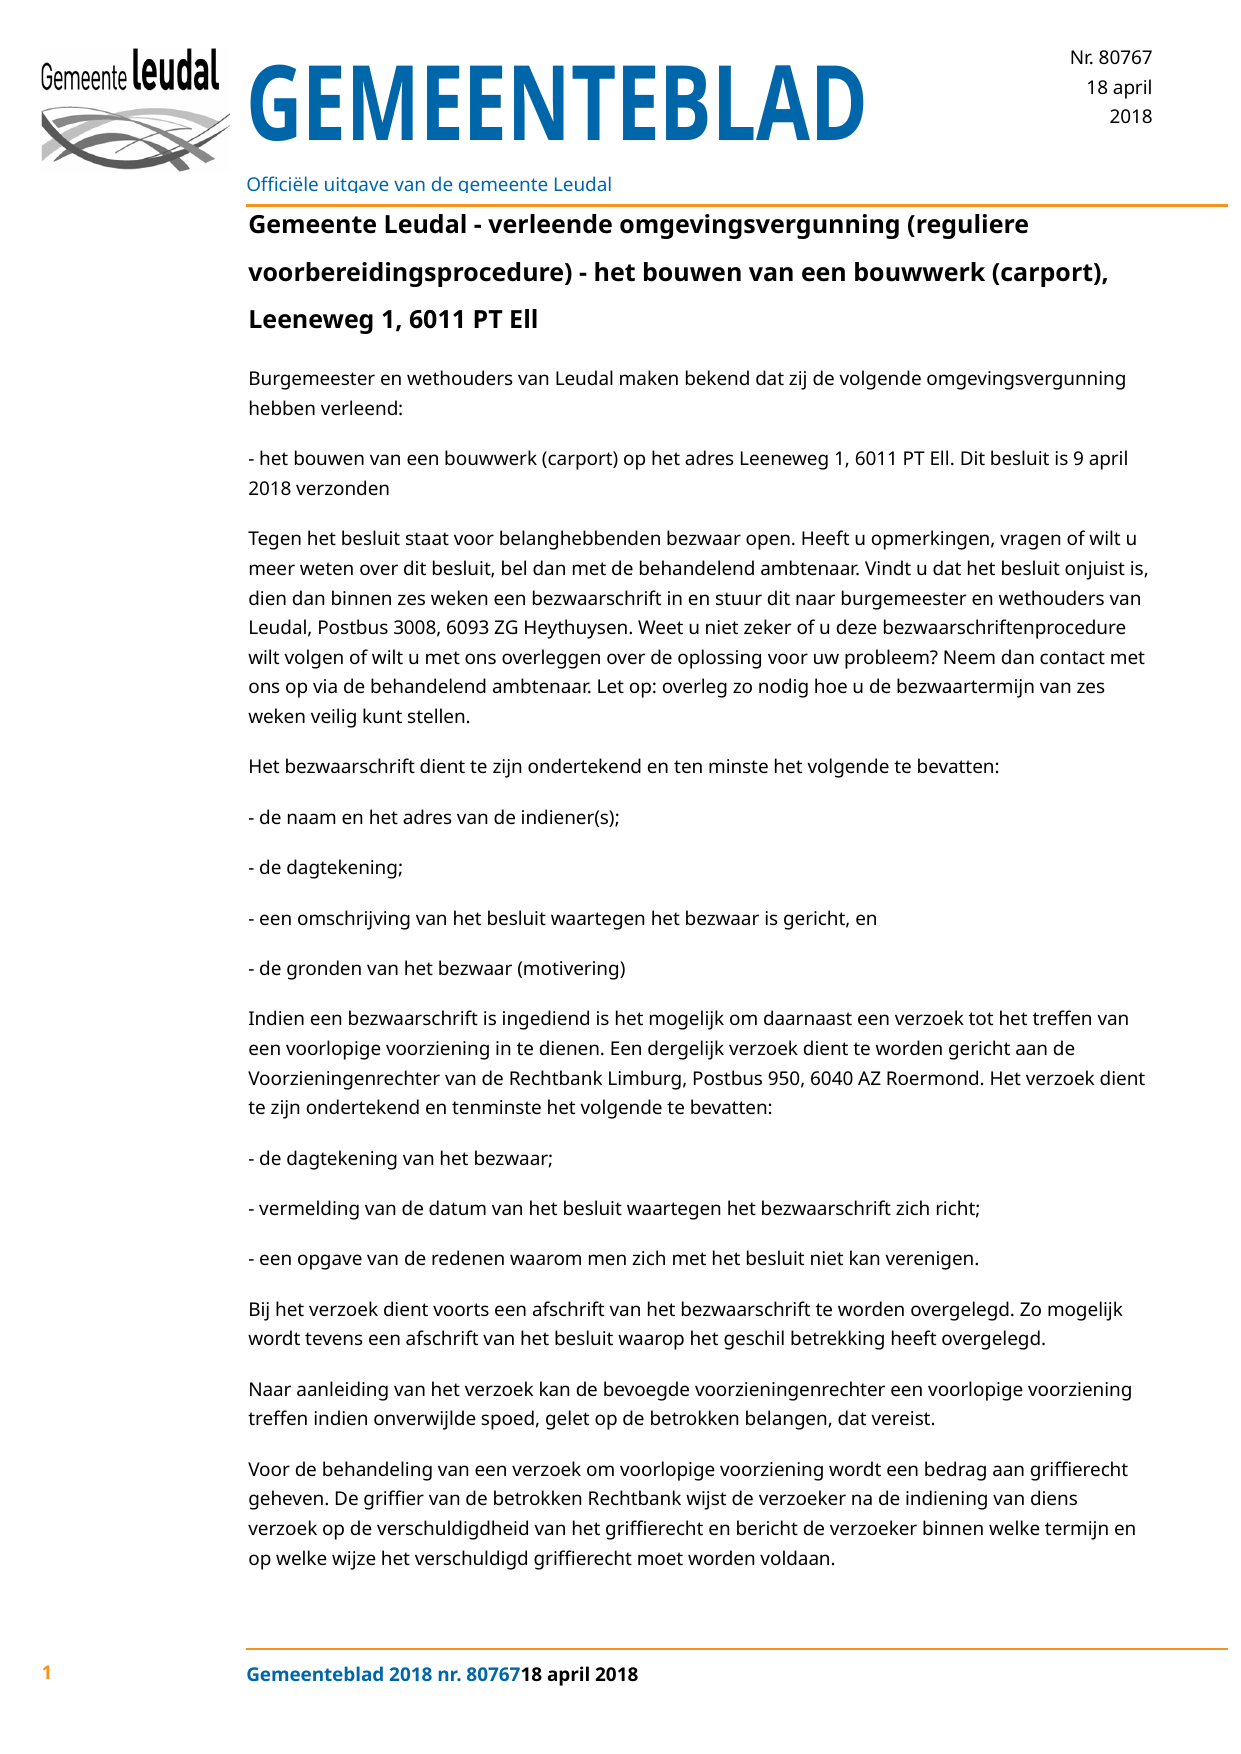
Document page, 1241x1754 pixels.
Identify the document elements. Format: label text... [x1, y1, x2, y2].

text - een omschrijving van het besluit waartegen het bezwaar is gericht, en [248, 905, 1152, 930]
text Gemeente Leudal - verleende omgevingsvergunning (reguliere voorbereidingsprocedure) - het bouwen van een bouwwerk (carport), Leeneweg 1, 6011 PT Ell [248, 207, 1152, 336]
text - het bouwen van een bouwwerk (carport) op het adres Leeneweg 1, 6011 PT Ell. Dit besluit is 9 april 2018 verzonden [248, 446, 1152, 501]
text - de gronden van het bezwaar (motivering) [248, 955, 1152, 981]
text Burgemeester en wethouders van Leudal maken bekend dat zij de volgende omgevingsvergunning hebben verleend: [248, 366, 1152, 421]
text - vermelding van de datum van het besluit waartegen het bezwaarschrift zich richt; [248, 1195, 1152, 1221]
text Het bezwaarschrift dient te zijn ondertekend en ten minste het volgende te bevatten: [248, 753, 1152, 779]
text - de dagtekening; [248, 854, 1152, 880]
text Naar aanleiding van het verzoek kan de bevoegde voorzieningenrechter een voorlopige voorziening treffen indien onverwijlde spoed, gelet op de betrokken belangen, dat vereist. [248, 1376, 1152, 1431]
text Indien een bezwaarschrift is ingediend is het mogelijk om daarnaast een verzoek tot het treffen van een voorlopige voorziening in te dienen. Een dergelijk verzoek dient te worden gericht aan de Voorzieningenrechter van de Rechtbank Limburg, Postbus 950, 6040 AZ Roermond. Het verzoek dient te zijn ondertekend en tenminste het volgende te bevatten: [248, 1006, 1152, 1120]
text Bij het verzoek dient voorts een afschrift van het bezwaarschrift te worden overgelegd. Zo mogelijk wordt tevens een afschrift van het besluit waarop het geschil betrekking heeft overgelegd. [248, 1296, 1152, 1351]
text - de dagtekening van het bezwaar; [248, 1145, 1152, 1170]
text - een opgave van de redenen waarom men zich met het besluit niet kan verenigen. [248, 1246, 1152, 1271]
text Tegen het besluit staat voor belanghebbenden bezwaar open. Heeft u opmerkingen, vragen of wilt u meer weten over dit besluit, bel dan met de behandelend ambtenaar. Vindt u dat het besluit onjuist is, dien dan binnen zes weken een bezwaarschrift in en stuur dit naar burgemeester en wethouders van Leudal, Postbus 3008, 6093 ZG Heythuysen. Weet u niet zeker of u deze bezwaarschriftenprocedure wilt volgen of wilt u met ons overleggen over de oplossing voor uw probleem? Neem dan contact met ons op via de behandelend ambtenaar. Let op: overleg zo nodig hoe u de bezwaartermijn van zes weken veilig kunt stellen. [248, 526, 1152, 729]
text - de naam en het adres van de indiener(s); [248, 804, 1152, 829]
picture [41, 47, 231, 172]
text Voor de behandeling van een verzoek om voorlopige voorziening wordt een bedrag aan griffierecht geheven. De griffier van de betrokken Rechtbank wijst de verzoeker na de indiening van diens verzoek op de verschuldigdheid van het griffierecht en bericht de verzoeker binnen welke termijn en op welke wijze het verschuldigd griffierecht moet worden voldaan. [248, 1456, 1152, 1570]
